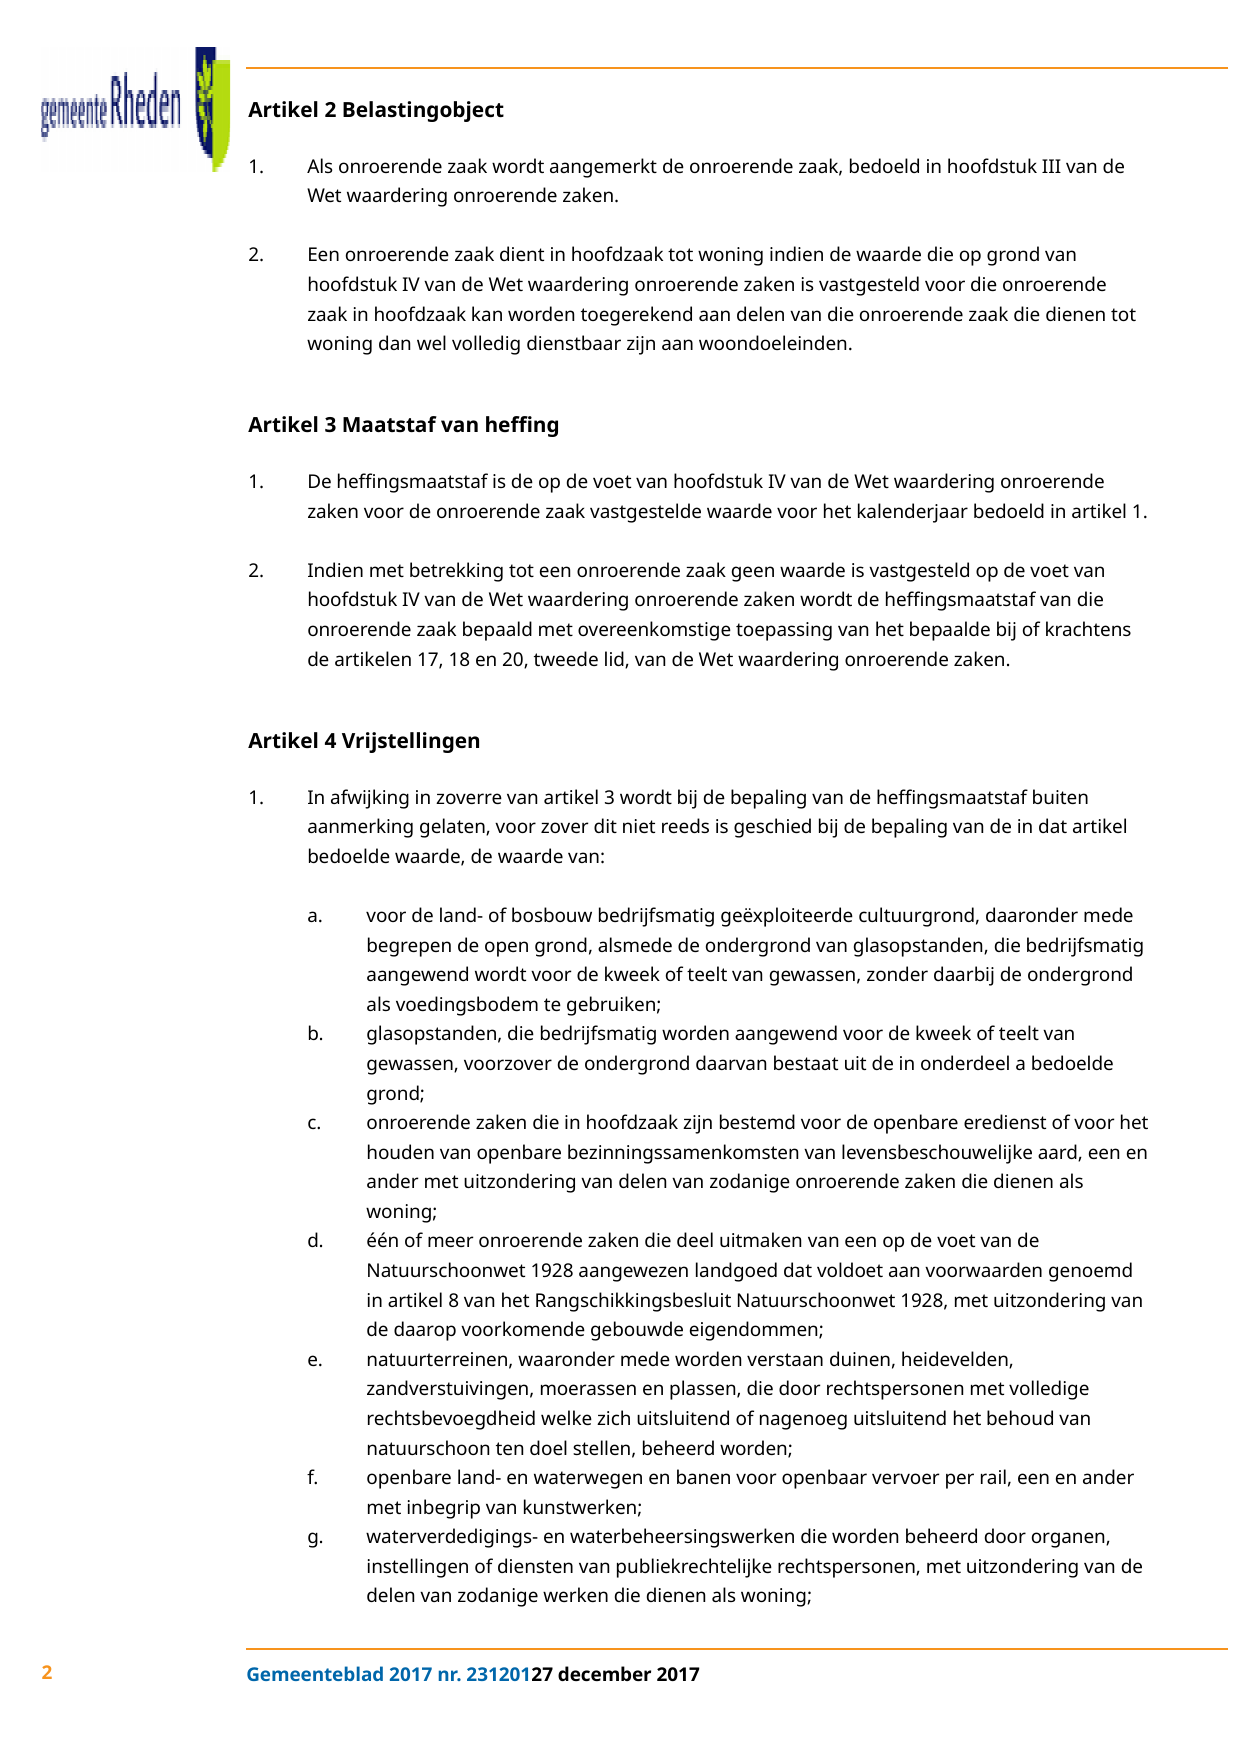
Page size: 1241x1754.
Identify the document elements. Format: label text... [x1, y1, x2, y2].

list Als onroerende zaak wordt aangemerkt de onroerende zaak, bedoeld in hoofdstuk III van de Wet waardering onroerende zaken. [248, 153, 1152, 208]
list openbare land- en waterwegen en banen voor openbaar vervoer per rail, een en ander met inbegrip van kunstwerken; [307, 1464, 1152, 1519]
list Indien met betrekking tot een onroerende zaak geen waarde is vastgesteld op de voet van hoofdstuk IV van de Wet waardering onroerende zaken wordt de heffingsmaatstaf van die onroerende zaak bepaald met overeenkomstige toepassing van het bepaalde bij of krachtens de artikelen 17, 18 en 20, tweede lid, van de Wet waardering onroerende zaken. [248, 557, 1152, 672]
text Artikel 3 Maatstaf van heffing [248, 410, 1152, 439]
text Artikel 4 Vrijstellingen [248, 726, 1152, 754]
list waterverdedigings- en waterbeheersingswerken die worden beheerd door organen, instellingen of diensten van publiekrechtelijke rechtspersonen, met uitzondering van de delen van zodanige werken die dienen als woning; [307, 1523, 1152, 1608]
list natuurterreinen, waaronder mede worden verstaan duinen, heidevelden, zandverstuivingen, moerassen en plassen, die door rechtspersonen met volledige rechtsbevoegdheid welke zich uitsluitend of nagenoeg uitsluitend het behoud van natuurschoon ten doel stellen, beheerd worden; [307, 1346, 1152, 1460]
list voor de land- of bosbouw bedrijfsmatig geëxploiteerde cultuurgrond, daaronder mede begrepen de open grond, alsmede de ondergrond van glasopstanden, die bedrijfsmatig aangewend wordt voor de kweek of teelt van gewassen, zonder daarbij de ondergrond als voedingsbodem te gebruiken; [307, 902, 1152, 1017]
text Artikel 2 Belastingobject [248, 95, 1152, 123]
list glasopstanden, die bedrijfsmatig worden aangewend voor de kweek of teelt van gewassen, voorzover de ondergrond daarvan bestaat uit de in onderdeel a bedoelde grond; [307, 1021, 1152, 1105]
list Een onroerende zaak dient in hoofdzaak tot woning indien de waarde die op grond van hoofdstuk IV van de Wet waardering onroerende zaken is vastgesteld voor die onroerende zaak in hoofdzaak kan worden toegerekend aan delen van die onroerende zaak die dienen tot woning dan wel volledig dienstbaar zijn aan woondoeleinden. [248, 242, 1152, 356]
list één of meer onroerende zaken die deel uitmaken van een op de voet van de Natuurschoonwet 1928 aangewezen landgoed dat voldoet aan voorwaarden genoemd in artikel 8 van het Rangschikkingsbesluit Natuurschoonwet 1928, met uitzondering van de daarop voorkomende gebouwde eigendommen; [307, 1228, 1152, 1342]
picture [41, 47, 231, 172]
list onroerende zaken die in hoofdzaak zijn bestemd voor de openbare eredienst of voor het houden van openbare bezinningssamenkomsten van levensbeschouwelijke aard, een en ander met uitzondering van delen van zodanige onroerende zaken die dienen als woning; [307, 1109, 1152, 1224]
list In afwijking in zoverre van artikel 3 wordt bij de bepaling van de heffingsmaatstaf buiten aanmerking gelaten, voor zover dit niet reeds is geschied bij de bepaling van de in dat artikel bedoelde waarde, de waarde van: [248, 784, 1152, 869]
list De heffingsmaatstaf is de op de voet van hoofdstuk IV van de Wet waardering onroerende zaken voor de onroerende zaak vastgestelde waarde voor het kalenderjaar bedoeld in artikel 1. [248, 468, 1152, 524]
